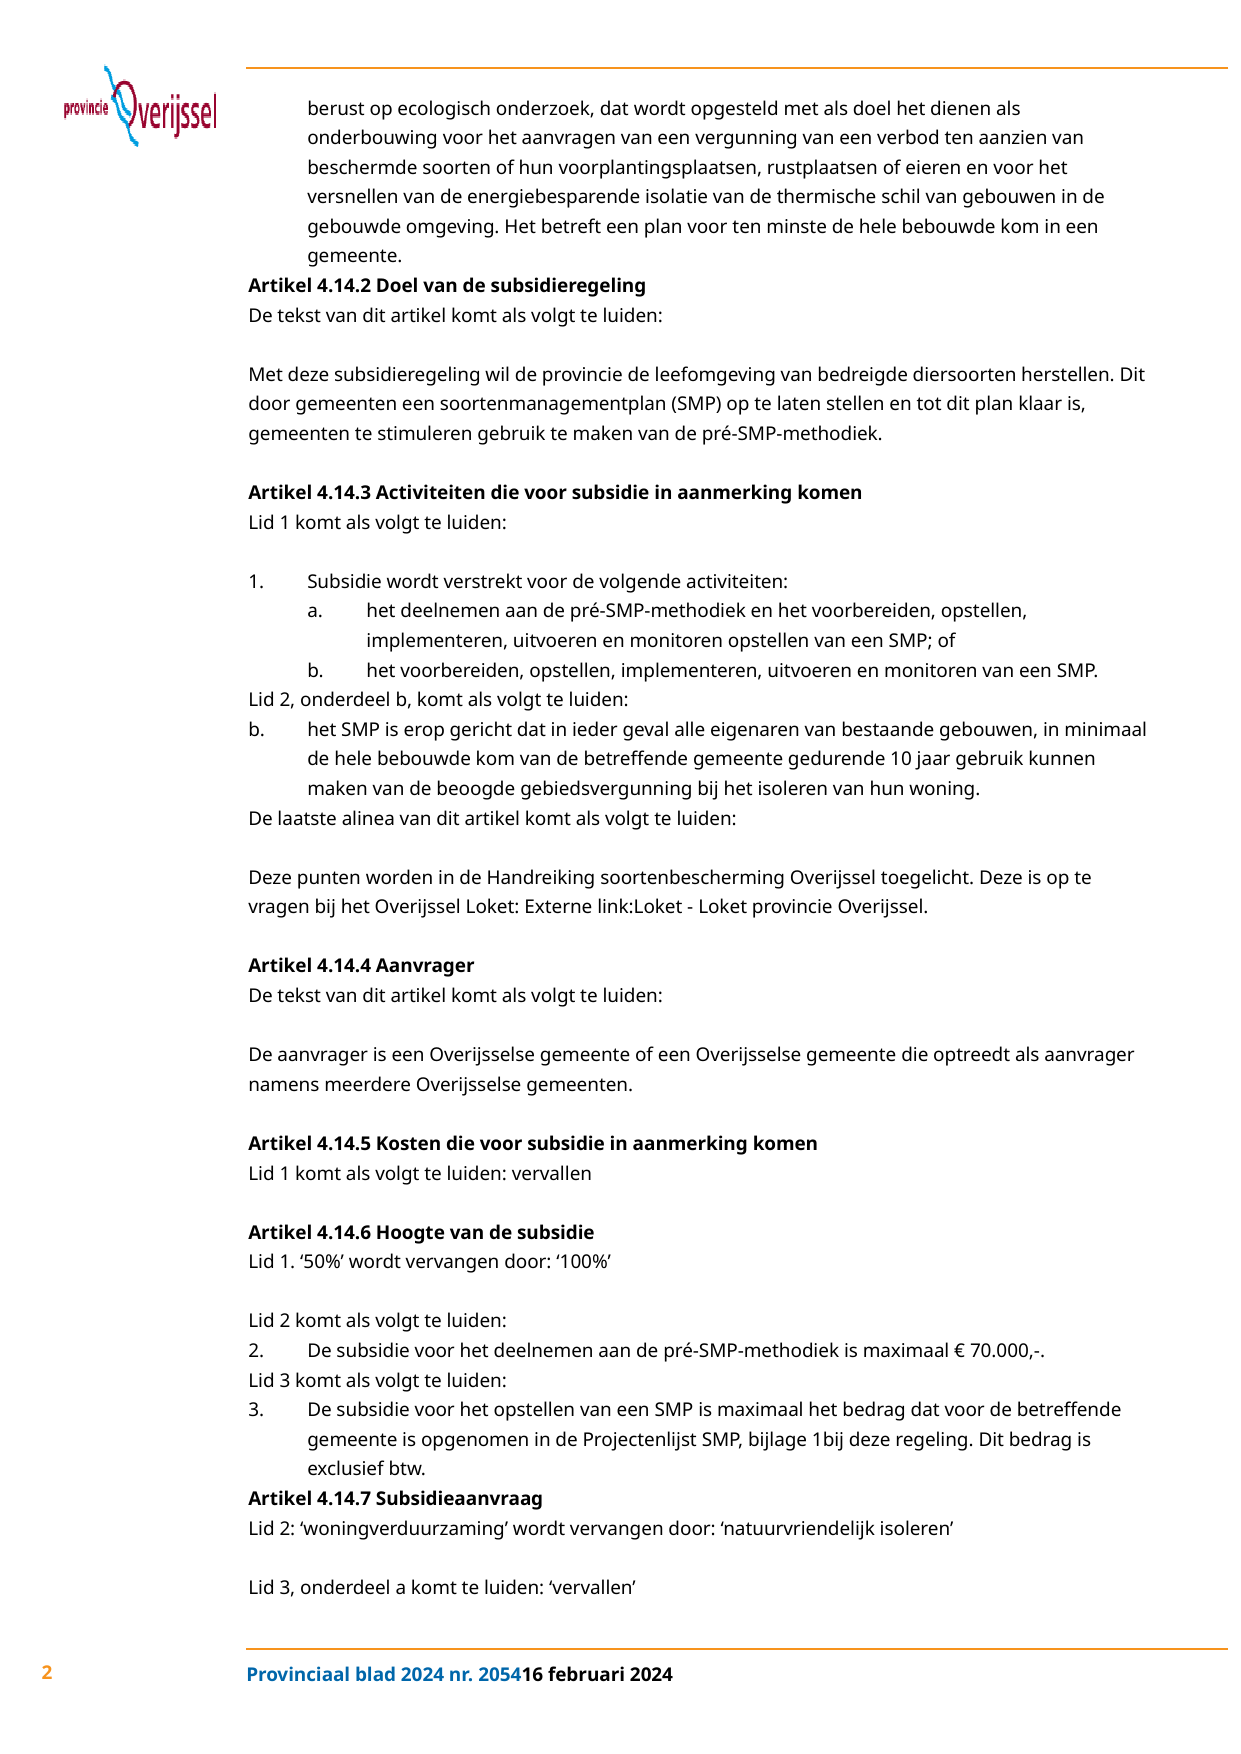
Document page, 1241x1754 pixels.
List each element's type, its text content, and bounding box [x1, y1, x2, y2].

list het SMP is erop gericht dat in ieder geval alle eigenaren van bestaande gebouwen, in minimaal de hele bebouwde kom van de betreffende gemeente gedurende 10 jaar gebruik kunnen maken van de beoogde gebiedsvergunning bij het isoleren van hun woning. [248, 716, 1152, 801]
list Subsidie wordt verstrekt voor de volgende activiteiten: [248, 568, 1152, 594]
text Lid 1. ‘50%’ wordt vervangen door: ‘100%’ [248, 1248, 1152, 1274]
text Lid 1 komt als volgt te luiden: vervallen [248, 1160, 1152, 1186]
picture [41, 47, 231, 172]
text Artikel 4.14.3 Activiteiten die voor subsidie in aanmerking komen [248, 479, 1152, 505]
text Artikel 4.14.7 Subsidieaanvraag [248, 1485, 1152, 1511]
text Deze punten worden in de Handreiking soortenbescherming Overijssel toegelicht. Deze is op te vragen bij het Overijssel Loket: Externe link:Loket - Loket provincie Overijssel. [248, 864, 1152, 919]
text Lid 2: ‘woningverduurzaming’ wordt vervangen door: ‘natuurvriendelijk isoleren’ [248, 1515, 1152, 1541]
text Lid 3, onderdeel a komt te luiden: ‘vervallen’ [248, 1574, 1152, 1600]
list De subsidie voor het opstellen van een SMP is maximaal het bedrag dat voor de betreffende gemeente is opgenomen in de Projectenlijst SMP, bijlage 1bij deze regeling. Dit bedrag is exclusief btw. [248, 1396, 1152, 1481]
text De aanvrager is een Overijsselse gemeente of een Overijsselse gemeente die optreedt als aanvrager namens meerdere Overijsselse gemeenten. [248, 1041, 1152, 1097]
list het deelnemen aan de pré-SMP-methodiek en het voorbereiden, opstellen, implementeren, uitvoeren en monitoren opstellen van een SMP; of [307, 598, 1152, 653]
text Met deze subsidieregeling wil de provincie de leefomgeving van bedreigde diersoorten herstellen. Dit door gemeenten een soortenmanagementplan (SMP) op te laten stellen en tot dit plan klaar is, gemeenten te stimuleren gebruik te maken van de pré-SMP-methodiek. [248, 361, 1152, 446]
list berust op ecologisch onderzoek, dat wordt opgesteld met als doel het dienen als onderbouwing voor het aanvragen van een vergunning van een verbod ten aanzien van beschermde soorten of hun voorplantingsplaatsen, rustplaatsen of eieren en voor het versnellen van de energiebesparende isolatie van de thermische schil van gebouwen in de gebouwde omgeving. Het betreft een plan voor ten minste de hele bebouwde kom in een gemeente. [248, 95, 1152, 268]
text De tekst van dit artikel komt als volgt te luiden: [248, 302, 1152, 328]
text De laatste alinea van dit artikel komt als volgt te luiden: [248, 805, 1152, 831]
text Artikel 4.14.2 Doel van de subsidieregeling [248, 272, 1152, 298]
text Artikel 4.14.4 Aanvrager [248, 953, 1152, 978]
text Lid 1 komt als volgt te luiden: [248, 509, 1152, 535]
text Lid 2 komt als volgt te luiden: [248, 1308, 1152, 1333]
list De subsidie voor het deelnemen aan de pré-SMP-methodiek is maximaal € 70.000,-. [248, 1337, 1152, 1363]
text De tekst van dit artikel komt als volgt te luiden: [248, 982, 1152, 1008]
text Artikel 4.14.5 Kosten die voor subsidie in aanmerking komen [248, 1130, 1152, 1156]
text Artikel 4.14.6 Hoogte van de subsidie [248, 1219, 1152, 1245]
list het voorbereiden, opstellen, implementeren, uitvoeren en monitoren van een SMP. [307, 657, 1152, 683]
text Lid 3 komt als volgt te luiden: [248, 1367, 1152, 1393]
text Lid 2, onderdeel b, komt als volgt te luiden: [248, 686, 1152, 712]
